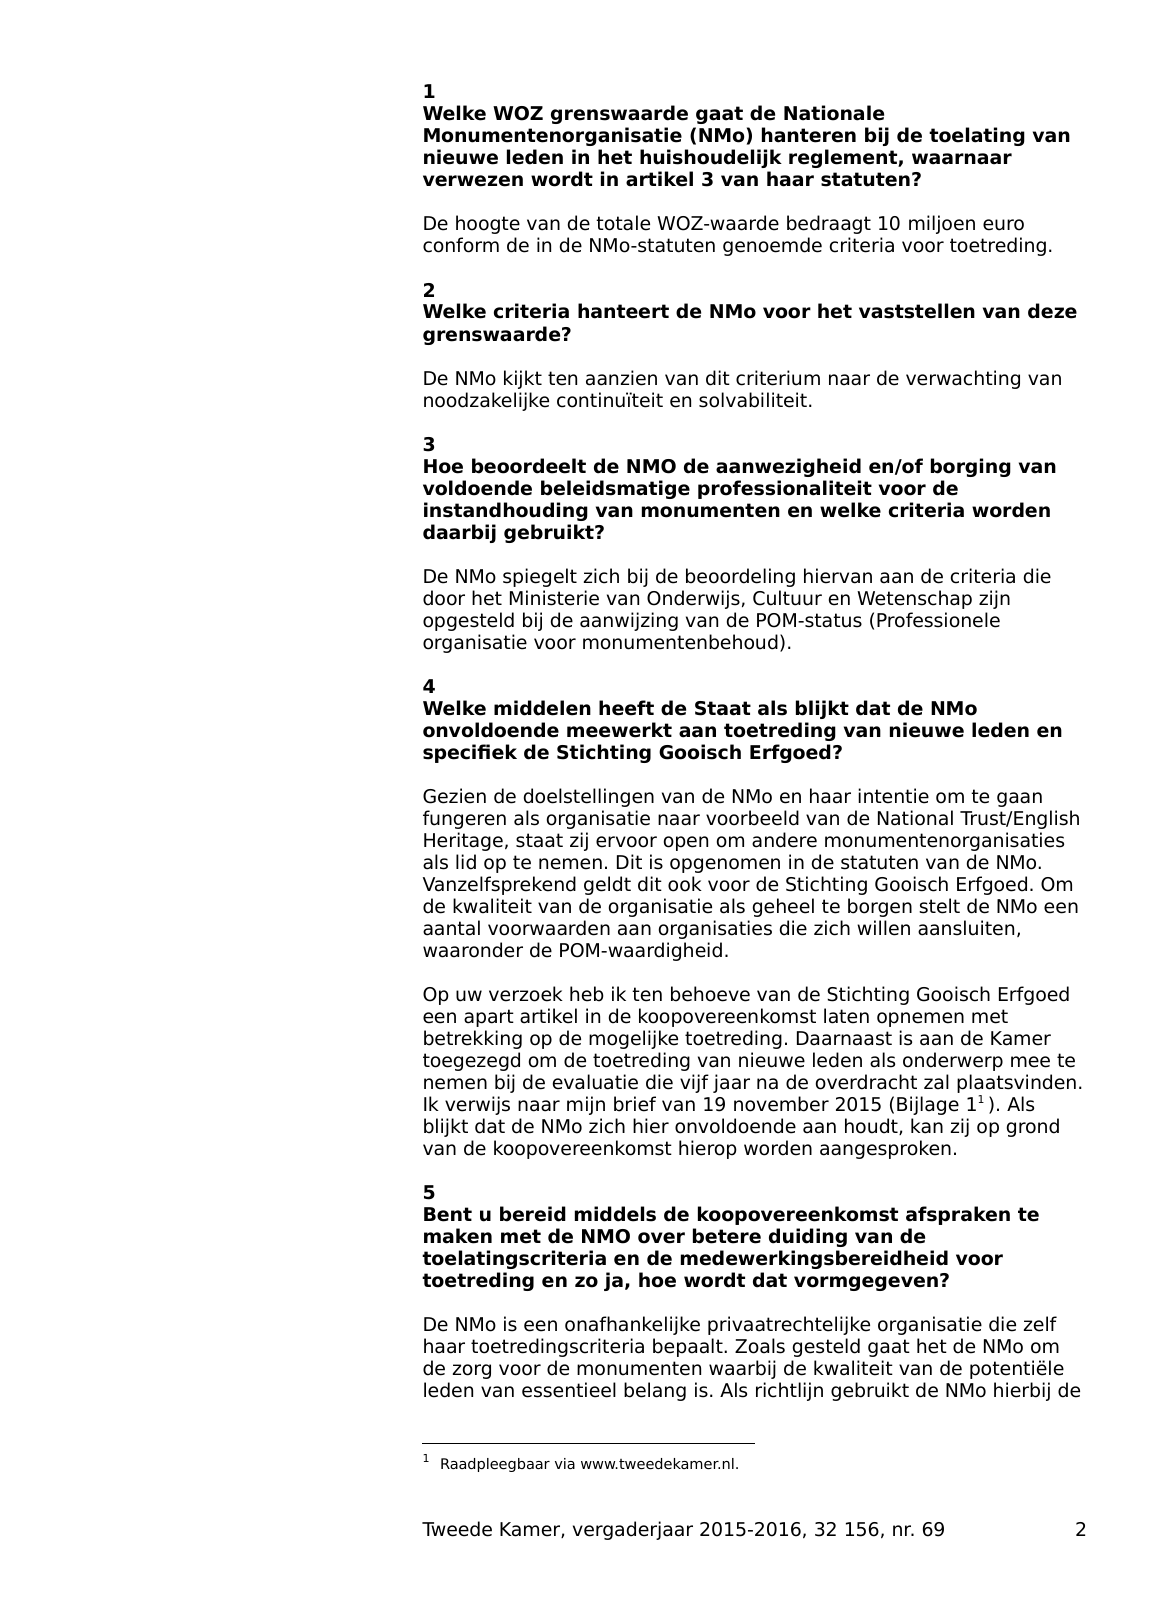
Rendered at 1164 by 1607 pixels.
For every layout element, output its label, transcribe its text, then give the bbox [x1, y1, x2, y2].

text 2 [422, 279, 1087, 301]
text Welke middelen heeft de Staat als blijkt dat de NMo onvoldoende meewerkt aan toetreding van nieuwe leden en specifiek de Stichting Gooisch Erfgoed? [422, 698, 1087, 764]
text Op uw verzoek heb ik ten behoeve van de Stichting Gooisch Erfgoed een apart artikel in de koopovereenkomst laten opnemen met betrekking op de mogelijke toetreding. Daarnaast is aan de Kamer toegezegd om de toetreding van nieuwe leden als onderwerp mee te nemen bij de evaluatie die vijf jaar na de overdracht zal plaatsvinden. Ik verwijs naar mijn brief van 19 november 2015 (Bijlage 1). Als blijkt dat de NMo zich hier onvoldoende aan houdt, kan zij op grond van de koopovereenkomst hierop worden aangesproken. [422, 984, 1087, 1160]
text 4 [422, 676, 1087, 698]
text De NMo is een onafhankelijke privaatrechtelijke organisatie die zelf haar toetredingscriteria bepaalt. Zoals gesteld gaat het de NMo om de zorg voor de monumenten waarbij de kwaliteit van de potentiële leden van essentieel belang is. Als richtlijn gebruikt de NMo hierbij de [422, 1314, 1087, 1402]
text Welke criteria hanteert de NMo voor het vaststellen van deze grenswaarde? [422, 301, 1087, 345]
text De NMo kijkt ten aanzien van dit criterium naar de verwachting van noodzakelijke continuïteit en solvabiliteit. [422, 368, 1087, 412]
text Bent u bereid middels de koopovereenkomst afspraken te maken met de NMO over betere duiding van de toelatingscriteria en de medewerkingsbereidheid voor toetreding en zo ja, hoe wordt dat vormgegeven? [422, 1204, 1087, 1292]
text 1 [422, 81, 1087, 103]
text Raadpleegbaar via www.tweedekamer.nl. [422, 1452, 1087, 1474]
text 3 [422, 434, 1087, 456]
text Hoe beoordeelt de NMO de aanwezigheid en/of borging van voldoende beleidsmatige professionaliteit voor de instandhouding van monumenten en welke criteria worden daarbij gebruikt? [422, 456, 1087, 544]
text 5 [422, 1182, 1087, 1204]
text Welke WOZ grenswaarde gaat de Nationale Monumentenorganisatie (NMo) hanteren bij de toelating van nieuwe leden in het huishoudelijk reglement, waarnaar verwezen wordt in artikel 3 van haar statuten? [422, 103, 1087, 191]
text De hoogte van de totale WOZ-waarde bedraagt 10 miljoen euro conform de in de NMo-statuten genoemde criteria voor toetreding. [422, 213, 1087, 257]
text De NMo spiegelt zich bij de beoordeling hiervan aan de criteria die door het Ministerie van Onderwijs, Cultuur en Wetenschap zijn opgesteld bij de aanwijzing van de POM-status (Professionele organisatie voor monumentenbehoud). [422, 566, 1087, 654]
text Gezien de doelstellingen van de NMo en haar intentie om te gaan fungeren als organisatie naar voorbeeld van de National Trust/English Heritage, staat zij ervoor open om andere monumentenorganisaties als lid op te nemen. Dit is opgenomen in de statuten van de NMo. Vanzelfsprekend geldt dit ook voor de Stichting Gooisch Erfgoed. Om de kwaliteit van de organisatie als geheel te borgen stelt de NMo een aantal voorwaarden aan organisaties die zich willen aansluiten, waaronder de POM-waardigheid. [422, 786, 1087, 962]
